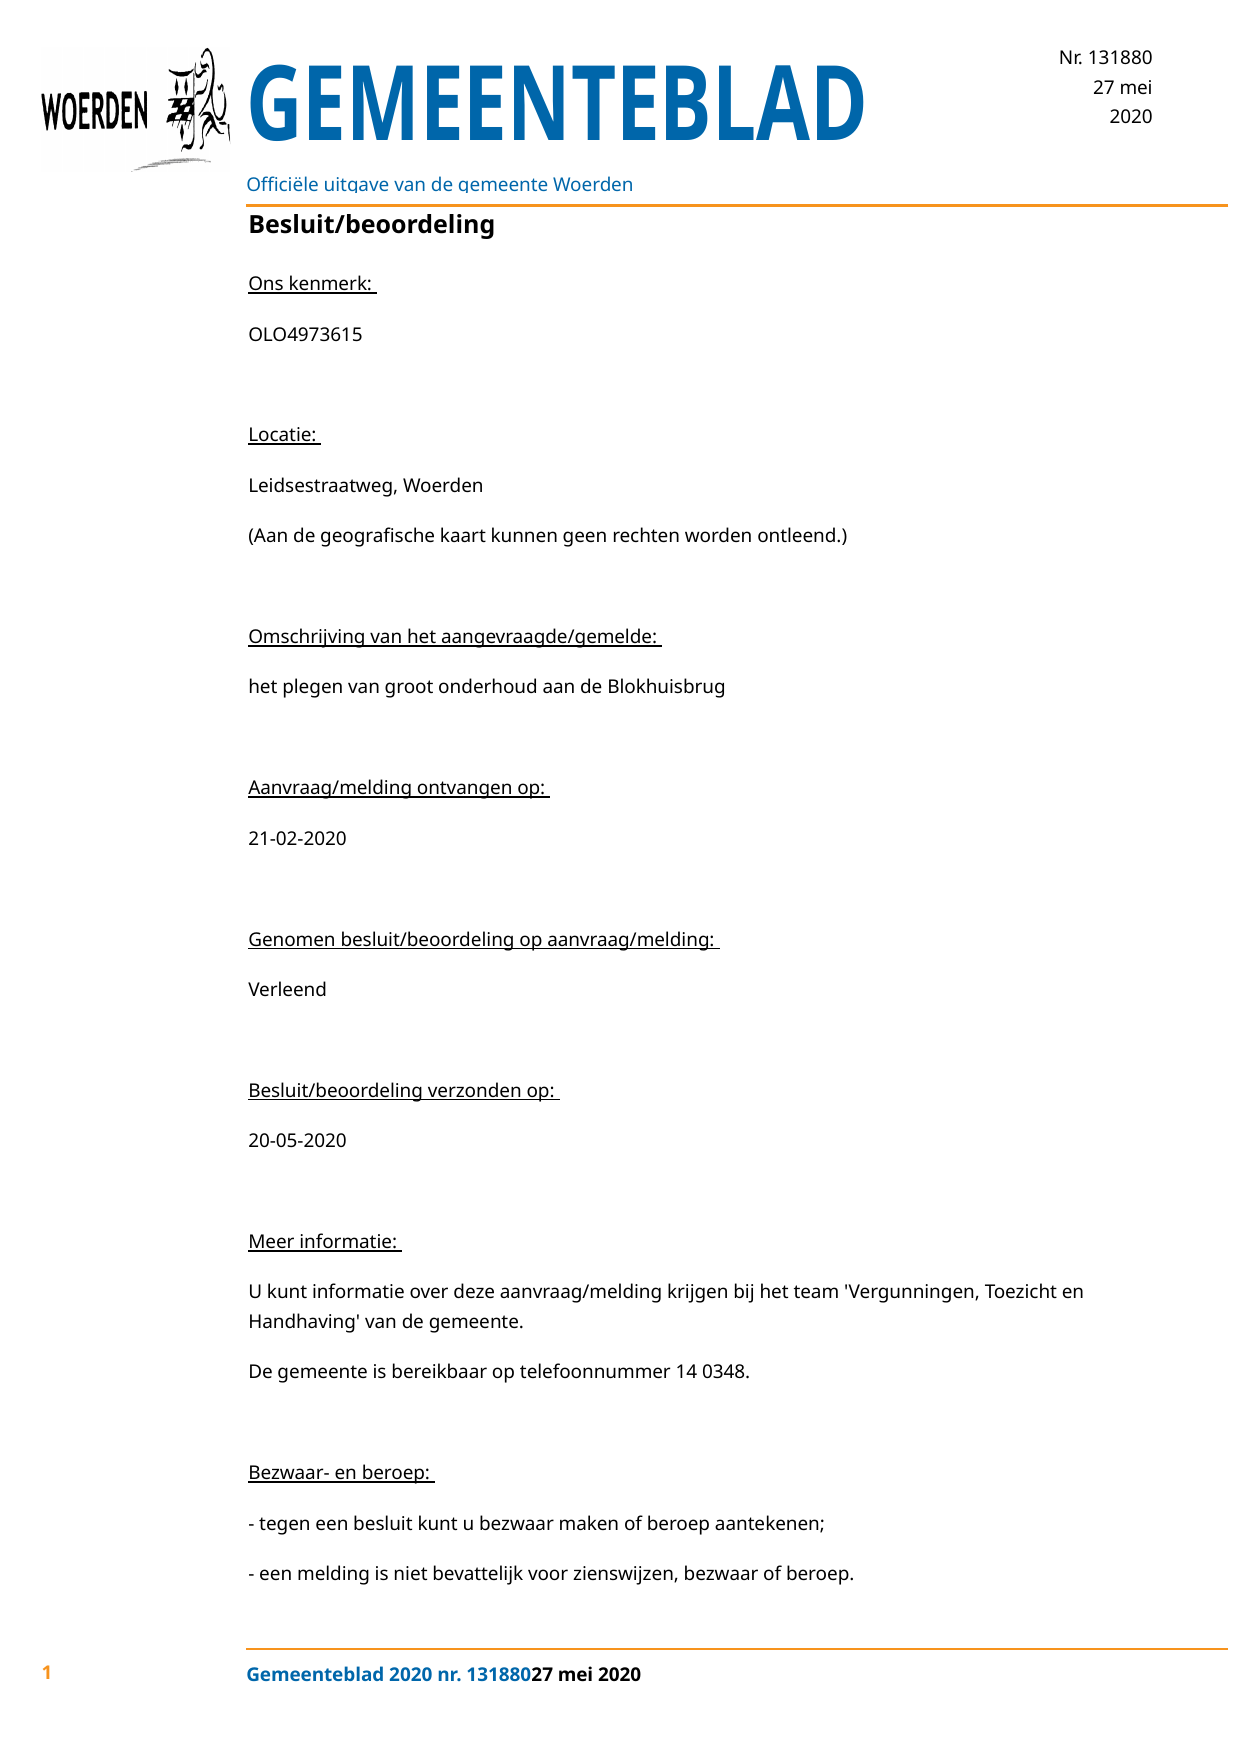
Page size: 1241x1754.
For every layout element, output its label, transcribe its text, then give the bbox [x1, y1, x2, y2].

text Besluit/beoordeling [248, 207, 1152, 241]
picture [41, 47, 231, 172]
text Aanvraag/melding ontvangen op: [248, 774, 1152, 800]
text 20-05-2020 [248, 1127, 1152, 1153]
text het plegen van groot onderhoud aan de Blokhuisbrug [248, 674, 1152, 699]
text - tegen een besluit kunt u bezwaar maken of beroep aantekenen; [248, 1510, 1152, 1536]
text Besluit/beoordeling verzonden op: [248, 1077, 1152, 1103]
text U kunt informatie over deze aanvraag/melding krijgen bij het team 'Vergunningen, Toezicht en Handhaving' van de gemeente. [248, 1279, 1152, 1334]
text Ons kenmerk: [248, 270, 1152, 296]
text Verleend [248, 976, 1152, 1002]
text De gemeente is bereikbaar op telefoonnummer 14 0348. [248, 1359, 1152, 1384]
text 21-02-2020 [248, 825, 1152, 851]
text Meer informatie: [248, 1228, 1152, 1254]
text Bezwaar- en beroep: [248, 1459, 1152, 1485]
text OLO4973615 [248, 321, 1152, 346]
text (Aan de geografische kaart kunnen geen rechten worden ontleend.) [248, 522, 1152, 548]
text Omschrijving van het aangevraagde/gemelde: [248, 623, 1152, 649]
text Locatie: [248, 422, 1152, 447]
text Genomen besluit/beoordeling op aanvraag/melding: [248, 926, 1152, 951]
text - een melding is niet bevattelijk voor zienswijzen, bezwaar of beroep. [248, 1560, 1152, 1586]
text Leidsestraatweg, Woerden [248, 472, 1152, 498]
